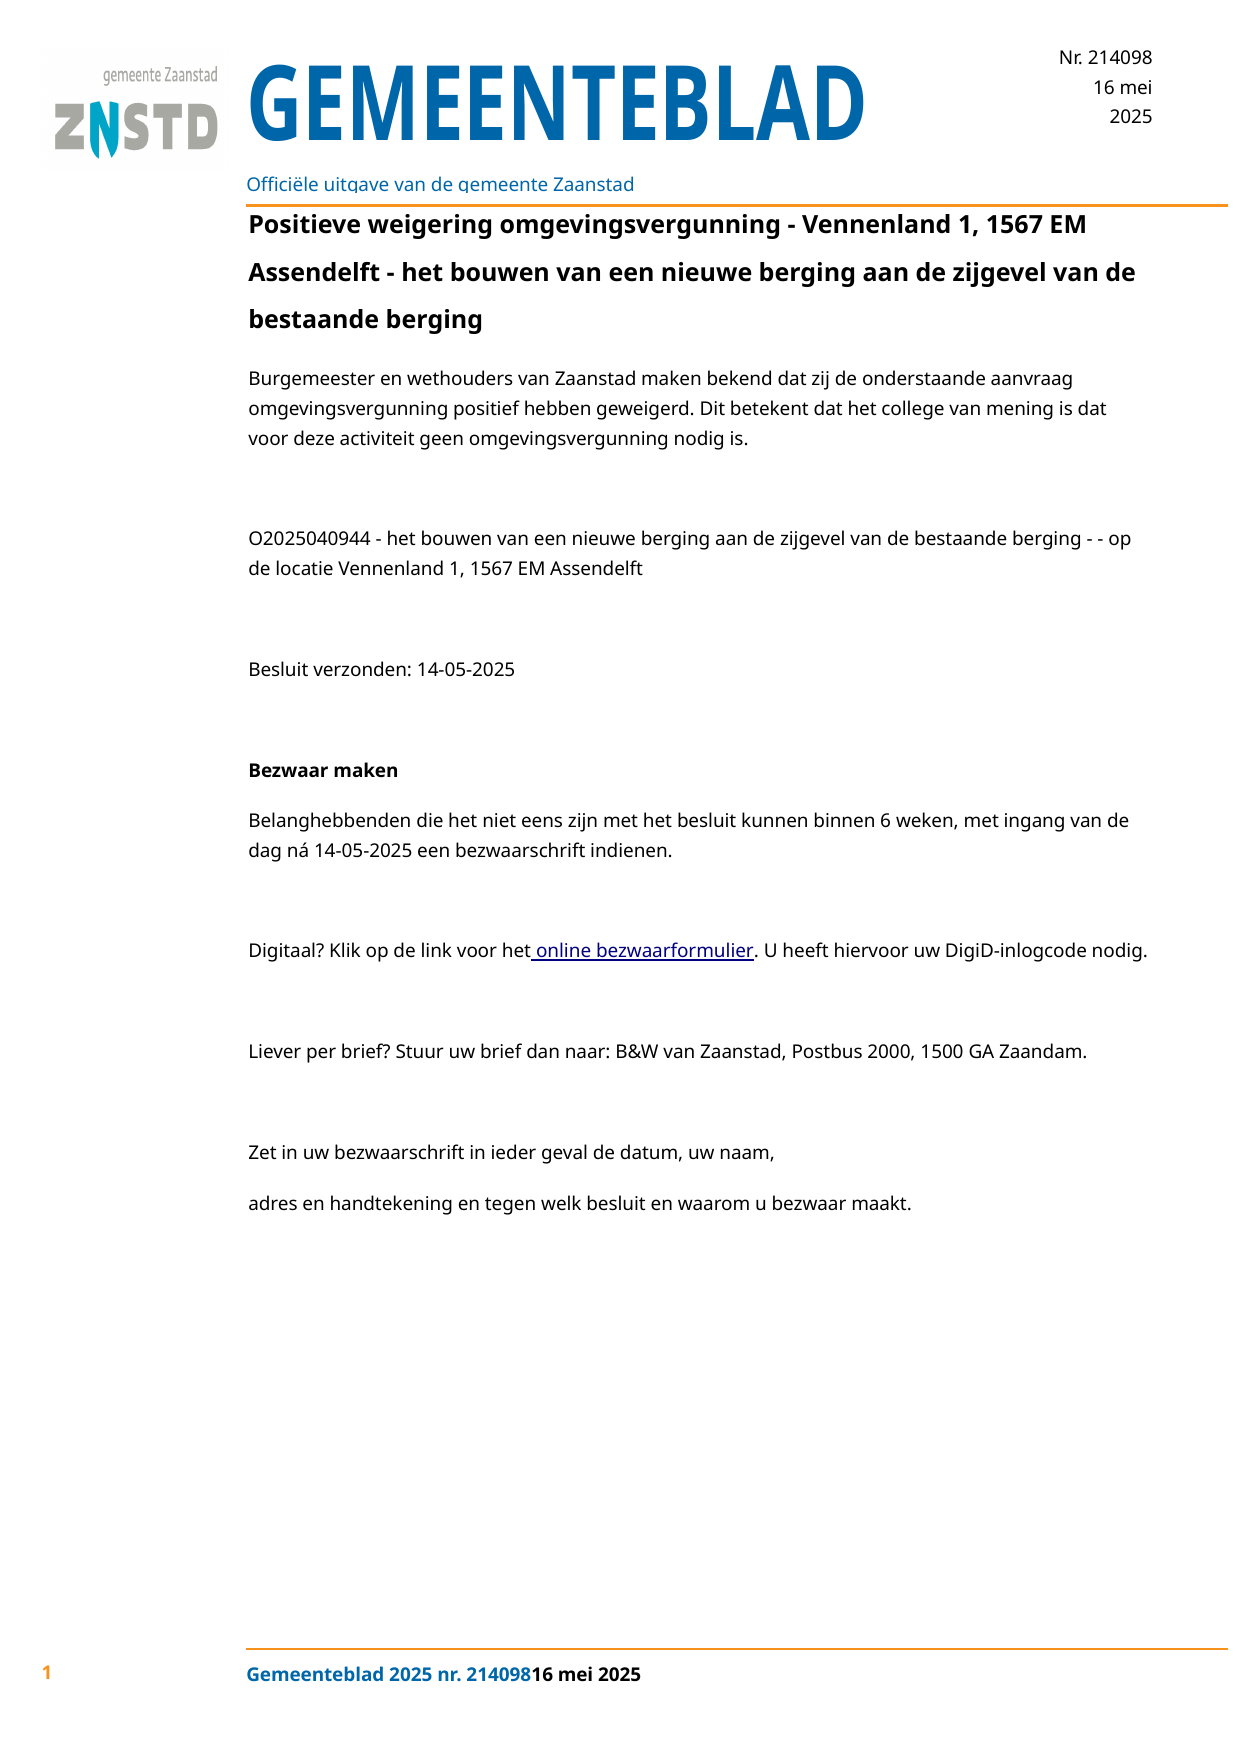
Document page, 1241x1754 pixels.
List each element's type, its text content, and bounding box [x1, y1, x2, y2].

text O2025040944 - het bouwen van een nieuwe berging aan de zijgevel van de bestaande berging - - op de locatie Vennenland 1, 1567 EM Assendelft [248, 526, 1152, 581]
text Bezwaar maken [248, 757, 1152, 782]
text Burgemeester en wethouders van Zaanstad maken bekend dat zij de onderstaande aanvraag omgevingsvergunning positief hebben geweigerd. Dit betekent dat het college van mening is dat voor deze activiteit geen omgevingsvergunning nodig is. [248, 366, 1152, 450]
picture [41, 47, 231, 172]
text Digitaal? Klik op de link voor het online bezwaarformulier. U heeft hiervoor uw DigiD-inlogcode nodig. [248, 938, 1152, 963]
text Besluit verzonden: 14-05-2025 [248, 656, 1152, 682]
text Zet in uw bezwaarschrift in ieder geval de datum, uw naam, [248, 1139, 1152, 1165]
text adres en handtekening en tegen welk besluit en waarom u bezwaar maakt. [248, 1190, 1152, 1215]
text Belanghebbenden die het niet eens zijn met het besluit kunnen binnen 6 weken, met ingang van de dag ná 14-05-2025 een bezwaarschrift indienen. [248, 807, 1152, 862]
text Positieve weigering omgevingsvergunning - Vennenland 1, 1567 EM Assendelft - het bouwen van een nieuwe berging aan de zijgevel van de bestaande berging [248, 207, 1152, 336]
text Liever per brief? Stuur uw brief dan naar: B&W van Zaanstad, Postbus 2000, 1500 GA Zaandam. [248, 1038, 1152, 1064]
